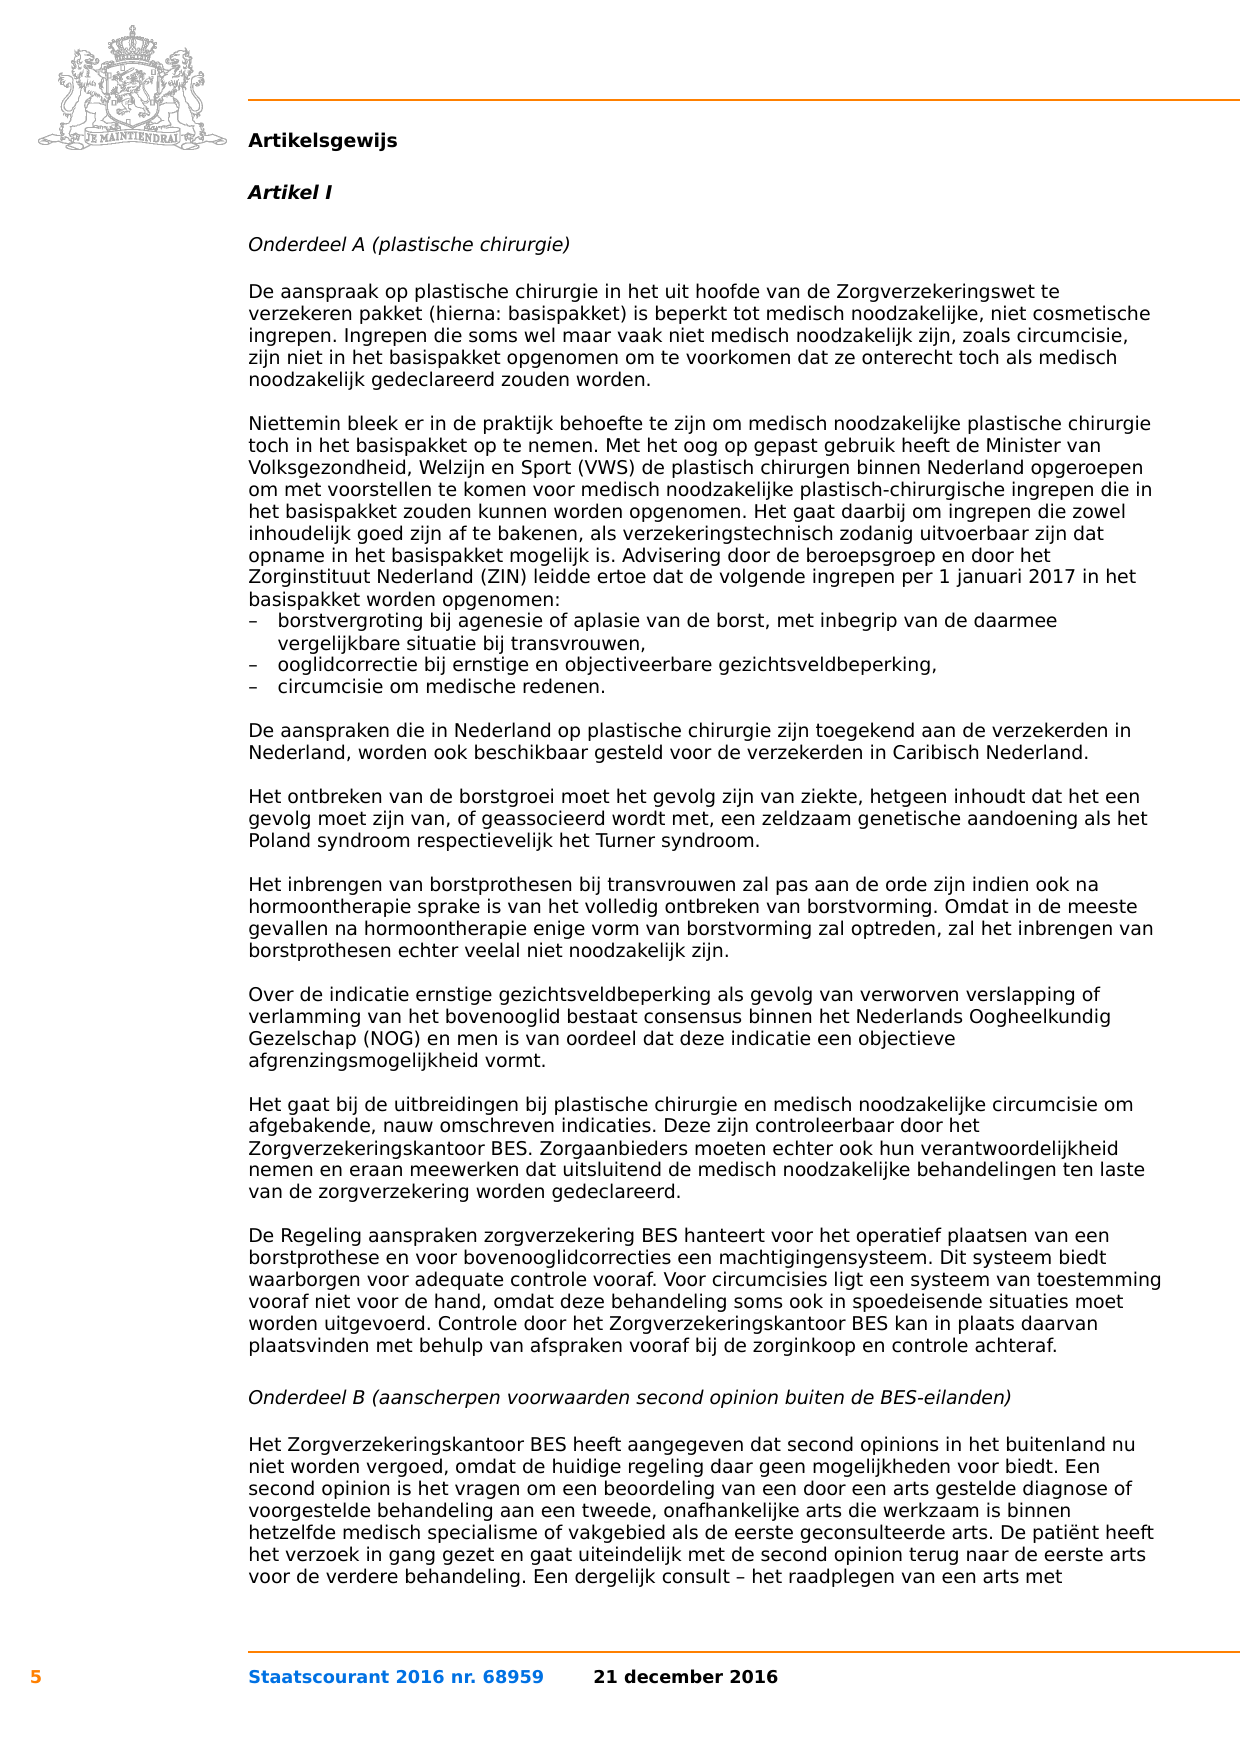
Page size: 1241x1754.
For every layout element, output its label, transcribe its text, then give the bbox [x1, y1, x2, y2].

text Het inbrengen van borstprothesen bij transvrouwen zal pas aan de orde zijn indien ook na hormoontherapie sprake is van het volledig ontbreken van borstvorming. Omdat in de meeste gevallen na hormoontherapie enige vorm van borstvorming zal optreden, zal het inbrengen van borstprothesen echter veelal niet noodzakelijk zijn. [248, 874, 1163, 962]
text Over de indicatie ernstige gezichtsveldbeperking als gevolg van verworven verslapping of verlamming van het bovenooglid bestaat consensus binnen het Nederlands Oogheelkundig Gezelschap (NOG) en men is van oordeel dat deze indicatie een objectieve afgrenzingsmogelijkheid vormt. [248, 984, 1163, 1072]
text Het Zorgverzekeringskantoor BES heeft aangegeven dat second opinions in het buitenland nu niet worden vergoed, omdat de huidige regeling daar geen mogelijkheden voor biedt. Een second opinion is het vragen om een beoordeling van een door een arts gestelde diagnose of voorgestelde behandeling aan een tweede, onafhankelijke arts die werkzaam is binnen hetzelfde medisch specialisme of vakgebied als de eerste geconsulteerde arts. De patiënt heeft het verzoek in gang gezet en gaat uiteindelijk met de second opinion terug naar de eerste arts voor de verdere behandeling. Een dergelijk consult – het raadplegen van een arts met [248, 1434, 1163, 1588]
subtitle Onderdeel A (plastische chirurgie) [248, 234, 1163, 256]
subtitle Artikelsgewijs [248, 130, 1163, 152]
text De aanspraken die in Nederland op plastische chirurgie zijn toegekend aan de verzekerden in Nederland, worden ook beschikbaar gesteld voor de verzekerden in Caribisch Nederland. [248, 720, 1163, 764]
text – borstvergroting bij agenesie of aplasie van de borst, met inbegrip van de daarmee vergelijkbare situatie bij transvrouwen, [248, 610, 1163, 654]
text De aanspraak op plastische chirurgie in het uit hoofde van de Zorgverzekeringswet te verzekeren pakket (hierna: basispakket) is beperkt tot medisch noodzakelijke, niet cosmetische ingrepen. Ingrepen die soms wel maar vaak niet medisch noodzakelijk zijn, zoals circumcisie, zijn niet in het basispakket opgenomen om te voorkomen dat ze onterecht toch als medisch noodzakelijk gedeclareerd zouden worden. [248, 281, 1163, 391]
text De Regeling aanspraken zorgverzekering BES hanteert voor het operatief plaatsen van een borstprothese en voor bovenooglidcorrecties een machtigingensysteem. Dit systeem biedt waarborgen voor adequate controle vooraf. Voor circumcisies ligt een systeem van toestemming vooraf niet voor de hand, omdat deze behandeling soms ook in spoedeisende situaties moet worden uitgevoerd. Controle door het Zorgverzekeringskantoor BES kan in plaats daarvan plaatsvinden met behulp van afspraken vooraf bij de zorginkoop en controle achteraf. [248, 1225, 1163, 1357]
text Niettemin bleek er in de praktijk behoefte te zijn om medisch noodzakelijke plastische chirurgie toch in het basispakket op te nemen. Met het oog op gepast gebruik heeft de Minister van Volksgezondheid, Welzijn en Sport (VWS) de plastisch chirurgen binnen Nederland opgeroepen om met voorstellen te komen voor medisch noodzakelijke plastisch-chirurgische ingrepen die in het basispakket zouden kunnen worden opgenomen. Het gaat daarbij om ingrepen die zowel inhoudelijk goed zijn af te bakenen, als verzekeringstechnisch zodanig uitvoerbaar zijn dat opname in het basispakket mogelijk is. Advisering door de beroepsgroep en door het Zorginstituut Nederland (ZIN) leidde ertoe dat de volgende ingrepen per 1 januari 2017 in het basispakket worden opgenomen: [248, 413, 1163, 610]
text – circumcisie om medische redenen. [248, 676, 1163, 698]
text Het ontbreken van de borstgroei moet het gevolg zijn van ziekte, hetgeen inhoudt dat het een gevolg moet zijn van, of geassocieerd wordt met, een zeldzaam genetische aandoening als het Poland syndroom respectievelijk het Turner syndroom. [248, 786, 1163, 852]
subtitle Onderdeel B (aanscherpen voorwaarden second opinion buiten de BES-eilanden) [248, 1387, 1163, 1409]
picture [38, 25, 227, 150]
text – ooglidcorrectie bij ernstige en objectiveerbare gezichtsveldbeperking, [248, 654, 1163, 676]
subtitle Artikel I [248, 182, 1163, 204]
text Het gaat bij de uitbreidingen bij plastische chirurgie en medisch noodzakelijke circumcisie om afgebakende, nauw omschreven indicaties. Deze zijn controleerbaar door het Zorgverzekeringskantoor BES. Zorgaanbieders moeten echter ook hun verantwoordelijkheid nemen en eraan meewerken dat uitsluitend de medisch noodzakelijke behandelingen ten laste van de zorgverzekering worden gedeclareerd. [248, 1093, 1163, 1203]
